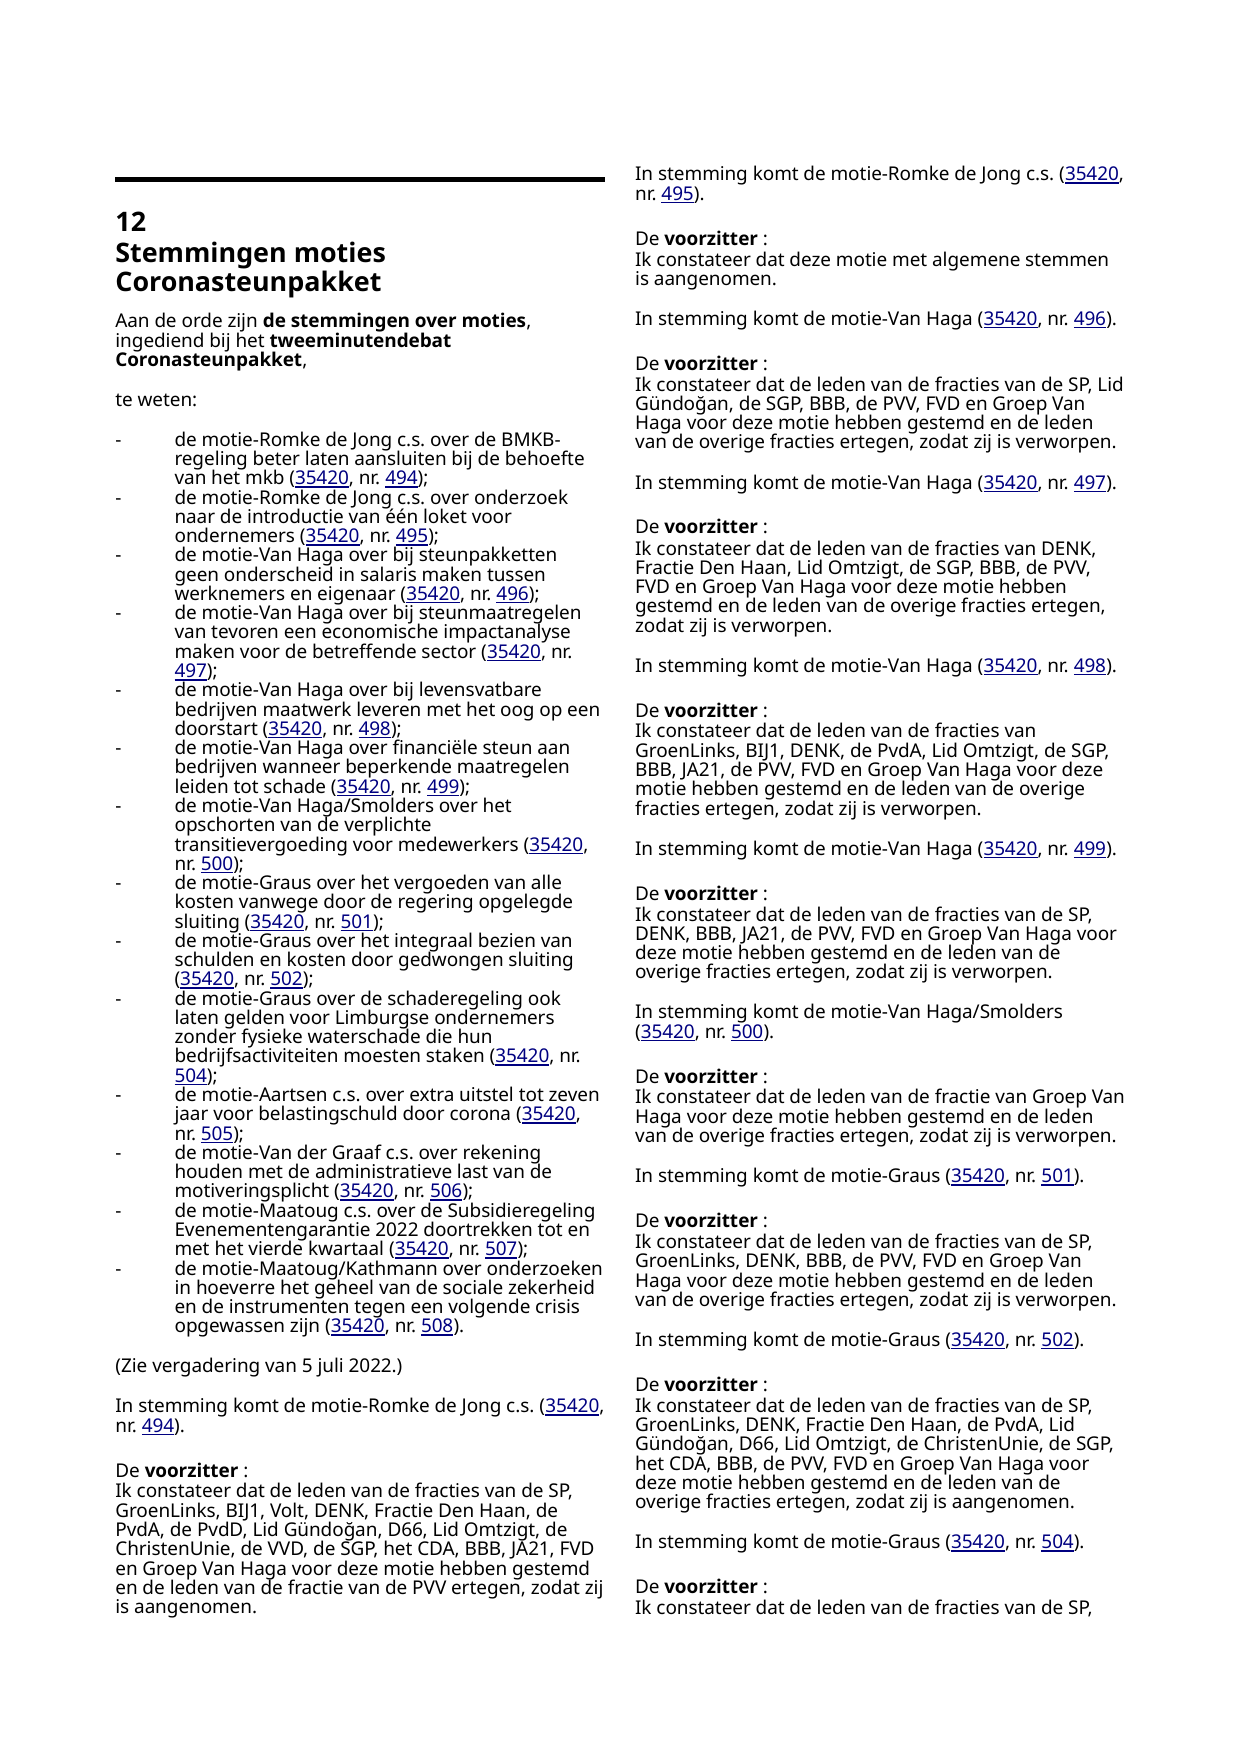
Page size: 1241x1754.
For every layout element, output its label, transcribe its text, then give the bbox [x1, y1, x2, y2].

text In stemming komt de motie-Van Haga/Smolders (35420, nr. 500). [635, 1003, 1125, 1042]
text In stemming komt de motie-Van Haga (35420, nr. 498). [635, 657, 1125, 676]
text De voorzitter : [635, 880, 1125, 906]
text De voorzitter : [635, 514, 1125, 539]
text Ik constateer dat de leden van de fracties van DENK, Fractie Den Haan, Lid Omtzigt, de SGP, BBB, de PVV, FVD en Groep Van Haga voor deze motie hebben gestemd en de leden van de overige fracties ertegen, zodat zij is verworpen. [635, 539, 1125, 636]
text In stemming komt de motie-Graus (35420, nr. 504). [635, 1533, 1125, 1552]
text In stemming komt de motie-Romke de Jong c.s. (35420, nr. 495). [635, 165, 1125, 204]
text In stemming komt de motie-Graus (35420, nr. 501). [635, 1167, 1125, 1186]
text (Zie vergadering van 5 juli 2022.) [115, 1357, 605, 1377]
text te weten: [115, 391, 605, 410]
text De voorzitter : [635, 1371, 1125, 1397]
list de motie-Van Haga over financiële steun aan bedrijven wanneer beperkende maatregelen leiden tot schade (35420, nr. 499); [115, 739, 605, 797]
list de motie-Aartsen c.s. over extra uitstel tot zeven jaar voor belastingschuld door corona (35420, nr. 505); [115, 1086, 605, 1144]
text In stemming komt de motie-Van Haga (35420, nr. 499). [635, 840, 1125, 859]
text De voorzitter : [635, 1207, 1125, 1233]
text Ik constateer dat de leden van de fracties van de SP, GroenLinks, BIJ1, Volt, DENK, Fractie Den Haan, de PvdA, de PvdD, Lid Gündoğan, D66, Lid Omtzigt, de ChristenUnie, de VVD, de SGP, het CDA, BBB, JA21, FVD en Groep Van Haga voor deze motie hebben gestemd en de leden van de fractie van de PVV ertegen, zodat zij is aangenomen. [115, 1482, 605, 1617]
text In stemming komt de motie-Graus (35420, nr. 502). [635, 1331, 1125, 1350]
list de motie-Van Haga over bij steunpakketten geen onderscheid in salaris maken tussen werknemers en eigenaar (35420, nr. 496); [115, 546, 605, 604]
list de motie-Van Haga over bij steunmaatregelen van tevoren een economische impactanalyse maken voor de betreffende sector (35420, nr. 497); [115, 604, 605, 681]
text Ik constateer dat de leden van de fracties van GroenLinks, BIJ1, DENK, de PvdA, Lid Omtzigt, de SGP, BBB, JA21, de PVV, FVD en Groep Van Haga voor deze motie hebben gestemd en de leden van de overige fracties ertegen, zodat zij is verworpen. [635, 722, 1125, 819]
text Ik constateer dat deze motie met algemene stemmen is aangenomen. [635, 251, 1125, 289]
text Ik constateer dat de leden van de fracties van de SP, Lid Gündoğan, de SGP, BBB, de PVV, FVD en Groep Van Haga voor deze motie hebben gestemd en de leden van de overige fracties ertegen, zodat zij is verworpen. [635, 376, 1125, 453]
text De voorzitter : [115, 1457, 605, 1482]
text Stemmingen moties Coronasteunpakket [115, 239, 605, 312]
list de motie-Maatoug c.s. over de Subsidieregeling Evenementengarantie 2022 doortrekken tot en met het vierde kwartaal (35420, nr. 507); [115, 1202, 605, 1259]
list de motie-Graus over het vergoeden van alle kosten vanwege door de regering opgelegde sluiting (35420, nr. 501); [115, 874, 605, 932]
list de motie-Maatoug/Kathmann over onderzoeken in hoeverre het geheel van de sociale zekerheid en de instrumenten tegen een volgende crisis opgewassen zijn (35420, nr. 508). [115, 1259, 605, 1337]
text 12 [115, 203, 605, 239]
text Ik constateer dat de leden van de fracties van de SP, GroenLinks, DENK, BBB, de PVV, FVD en Groep Van Haga voor deze motie hebben gestemd en de leden van de overige fracties ertegen, zodat zij is verworpen. [635, 1233, 1125, 1310]
list de motie-Van der Graaf c.s. over rekening houden met de administratieve last van de motiveringsplicht (35420, nr. 506); [115, 1144, 605, 1202]
text In stemming komt de motie-Romke de Jong c.s. (35420, nr. 494). [115, 1397, 605, 1436]
text Ik constateer dat de leden van de fracties van de SP, DENK, BBB, JA21, de PVV, FVD en Groep Van Haga voor deze motie hebben gestemd en de leden van de overige fracties ertegen, zodat zij is verworpen. [635, 906, 1125, 983]
text In stemming komt de motie-Van Haga (35420, nr. 497). [635, 474, 1125, 493]
text De voorzitter : [635, 1573, 1125, 1599]
list de motie-Van Haga over bij levensvatbare bedrijven maatwerk leveren met het oog op een doorstart (35420, nr. 498); [115, 681, 605, 739]
text De voorzitter : [635, 225, 1125, 251]
list de motie-Graus over het integraal bezien van schulden en kosten door gedwongen sluiting (35420, nr. 502); [115, 932, 605, 990]
text Aan de orde zijn de stemmingen over moties, ingediend bij het tweeminutendebat Coronasteunpakket, [115, 312, 605, 370]
list de motie-Graus over de schaderegeling ook laten gelden voor Limburgse ondernemers zonder fysieke waterschade die hun bedrijfsactiviteiten moesten staken (35420, nr. 504); [115, 990, 605, 1086]
text De voorzitter : [635, 350, 1125, 376]
list de motie-Romke de Jong c.s. over de BMKB-regeling beter laten aansluiten bij de behoefte van het mkb (35420, nr. 494); [115, 431, 605, 489]
text Ik constateer dat de leden van de fractie van Groep Van Haga voor deze motie hebben gestemd en de leden van de overige fracties ertegen, zodat zij is verworpen. [635, 1088, 1125, 1146]
text In stemming komt de motie-Van Haga (35420, nr. 496). [635, 310, 1125, 329]
list de motie-Romke de Jong c.s. over onderzoek naar de introductie van één loket voor ondernemers (35420, nr. 495); [115, 489, 605, 546]
text De voorzitter : [635, 1063, 1125, 1088]
list de motie-Van Haga/Smolders over het opschorten van de verplichte transitievergoeding voor medewerkers (35420, nr. 500); [115, 797, 605, 874]
text Ik constateer dat de leden van de fracties van de SP, GroenLinks, DENK, Fractie Den Haan, de PvdA, Lid Gündoğan, D66, Lid Omtzigt, de ChristenUnie, de SGP, het CDA, BBB, de PVV, FVD en Groep Van Haga voor deze motie hebben gestemd en de leden van de overige fracties ertegen, zodat zij is aangenomen. [635, 1397, 1125, 1512]
text Ik constateer dat de leden van de fracties van de SP, [635, 1599, 1125, 1618]
text De voorzitter : [635, 697, 1125, 722]
